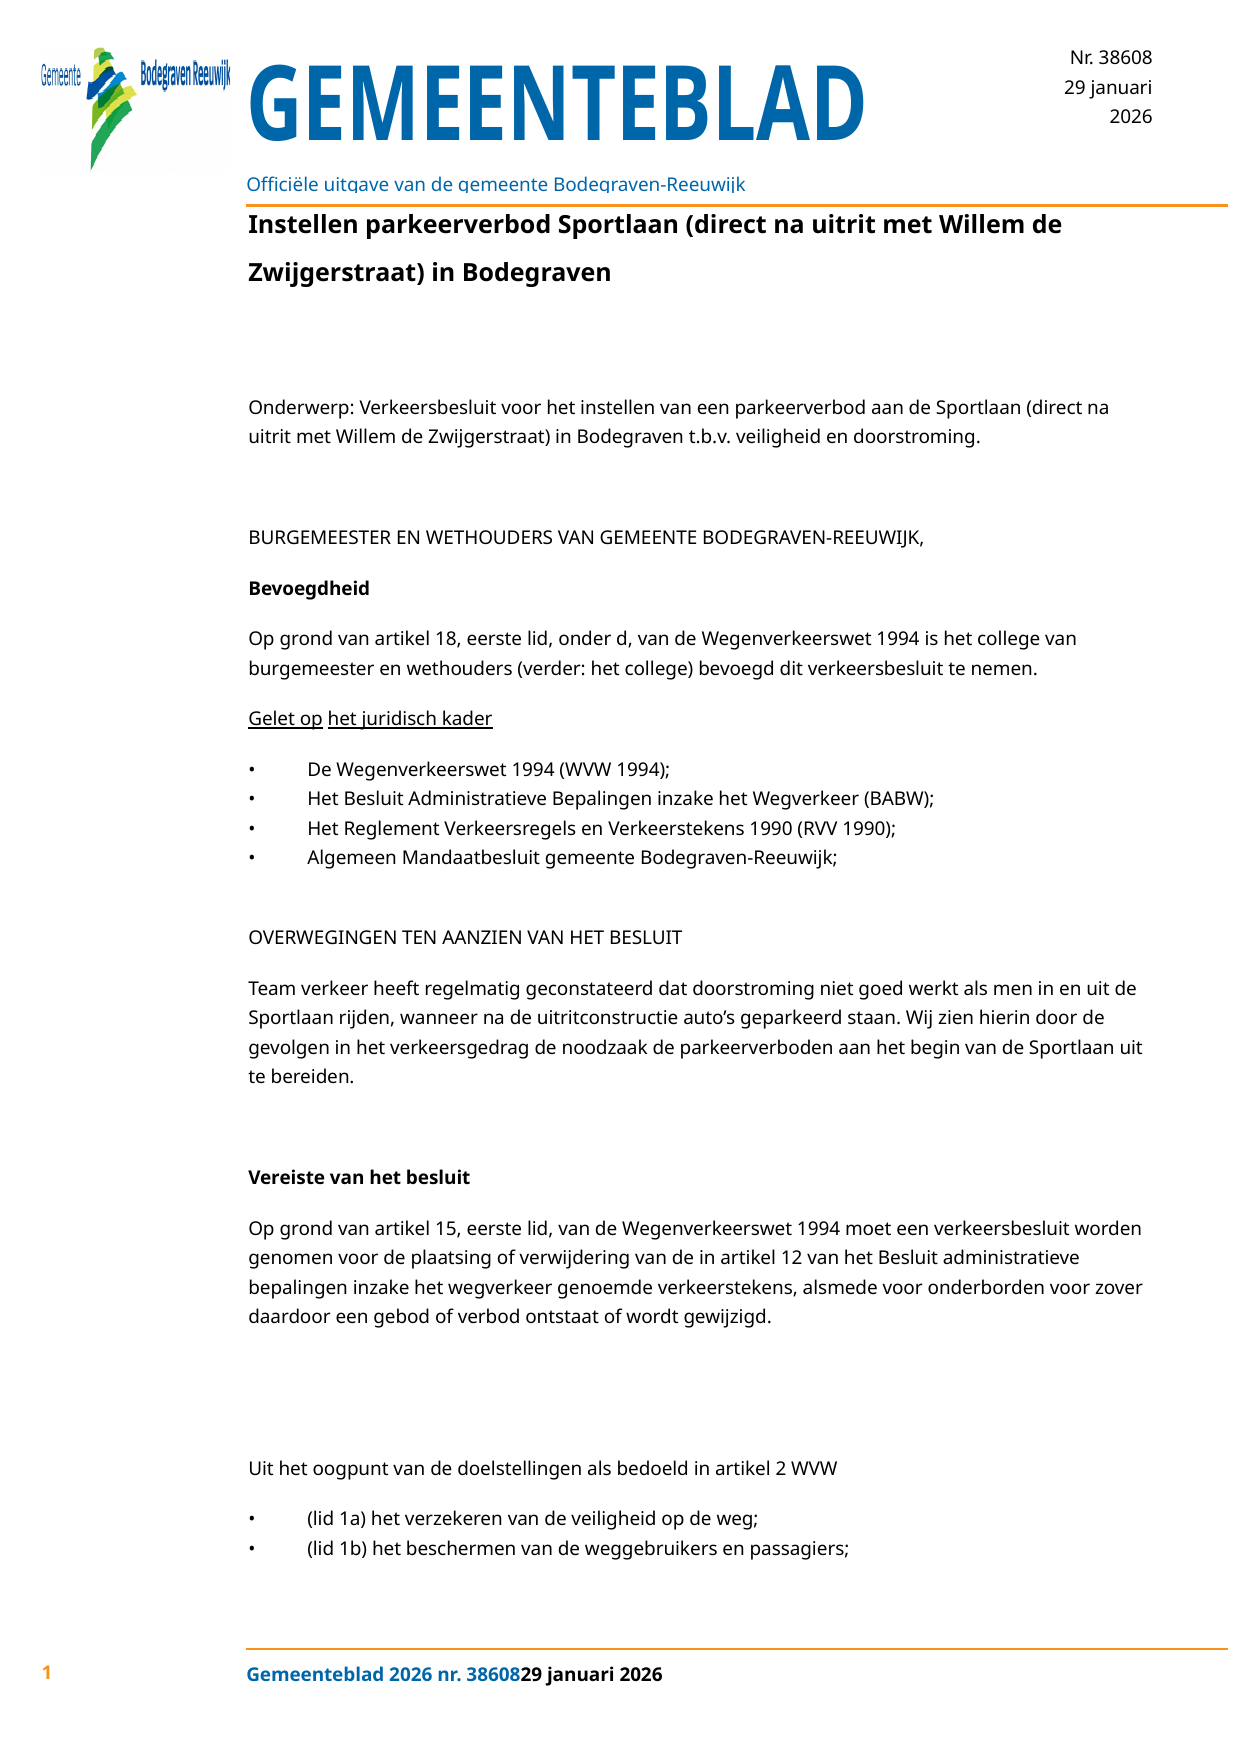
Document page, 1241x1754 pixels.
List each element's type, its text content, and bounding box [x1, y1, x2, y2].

list (lid 1a) het verzekeren van de veiligheid op de weg; [248, 1505, 1152, 1531]
text Uit het oogpunt van de doelstellingen als bedoeld in artikel 2 WVW [248, 1455, 1152, 1481]
list Algemeen Mandaatbesluit gemeente Bodegraven-Reeuwijk; [248, 844, 1152, 870]
text Bevoegdheid [248, 575, 1152, 601]
text Op grond van artikel 18, eerste lid, onder d, van de Wegenverkeerswet 1994 is het college van burgemeester en wethouders (verder: het college) bevoegd dit verkeersbesluit te nemen. [248, 625, 1152, 681]
list De Wegenverkeerswet 1994 (WVW 1994); [248, 756, 1152, 781]
list Het Reglement Verkeersregels en Verkeerstekens 1990 (RVV 1990); [248, 815, 1152, 841]
text Vereiste van het besluit [248, 1164, 1152, 1190]
text Team verkeer heeft regelmatig geconstateerd dat doorstroming niet goed werkt als men in en uit de Sportlaan rijden, wanneer na de uitritconstructie auto’s geparkeerd staan. Wij zien hierin door de gevolgen in het verkeersgedrag de noodzaak de parkeerverboden aan het begin van de Sportlaan uit te bereiden. [248, 975, 1152, 1089]
text Gelet op het juridisch kader [248, 705, 1152, 731]
picture [41, 47, 231, 172]
list (lid 1b) het beschermen van de weggebruikers en passagiers; [248, 1535, 1152, 1561]
list Het Besluit Administratieve Bepalingen inzake het Wegverkeer (BABW); [248, 785, 1152, 811]
text OVERWEGINGEN TEN AANZIEN VAN HET BESLUIT [248, 924, 1152, 950]
text Onderwerp: Verkeersbesluit voor het instellen van een parkeerverbod aan de Sportlaan (direct na uitrit met Willem de Zwijgerstraat) in Bodegraven t.b.v. veiligheid en doorstroming. [248, 394, 1152, 449]
text BURGEMEESTER EN WETHOUDERS VAN GEMEENTE BODEGRAVEN-REEUWIJK, [248, 524, 1152, 550]
text Instellen parkeerverbod Sportlaan (direct na uitrit met Willem de Zwijgerstraat) in Bodegraven [248, 207, 1152, 288]
text Op grond van artikel 15, eerste lid, van de Wegenverkeerswet 1994 moet een verkeersbesluit worden genomen voor de plaatsing of verwijdering van de in artikel 12 van het Besluit administratieve bepalingen inzake het wegverkeer genoemde verkeerstekens, alsmede voor onderborden voor zover daardoor een gebod of verbod ontstaat of wordt gewijzigd. [248, 1215, 1152, 1329]
